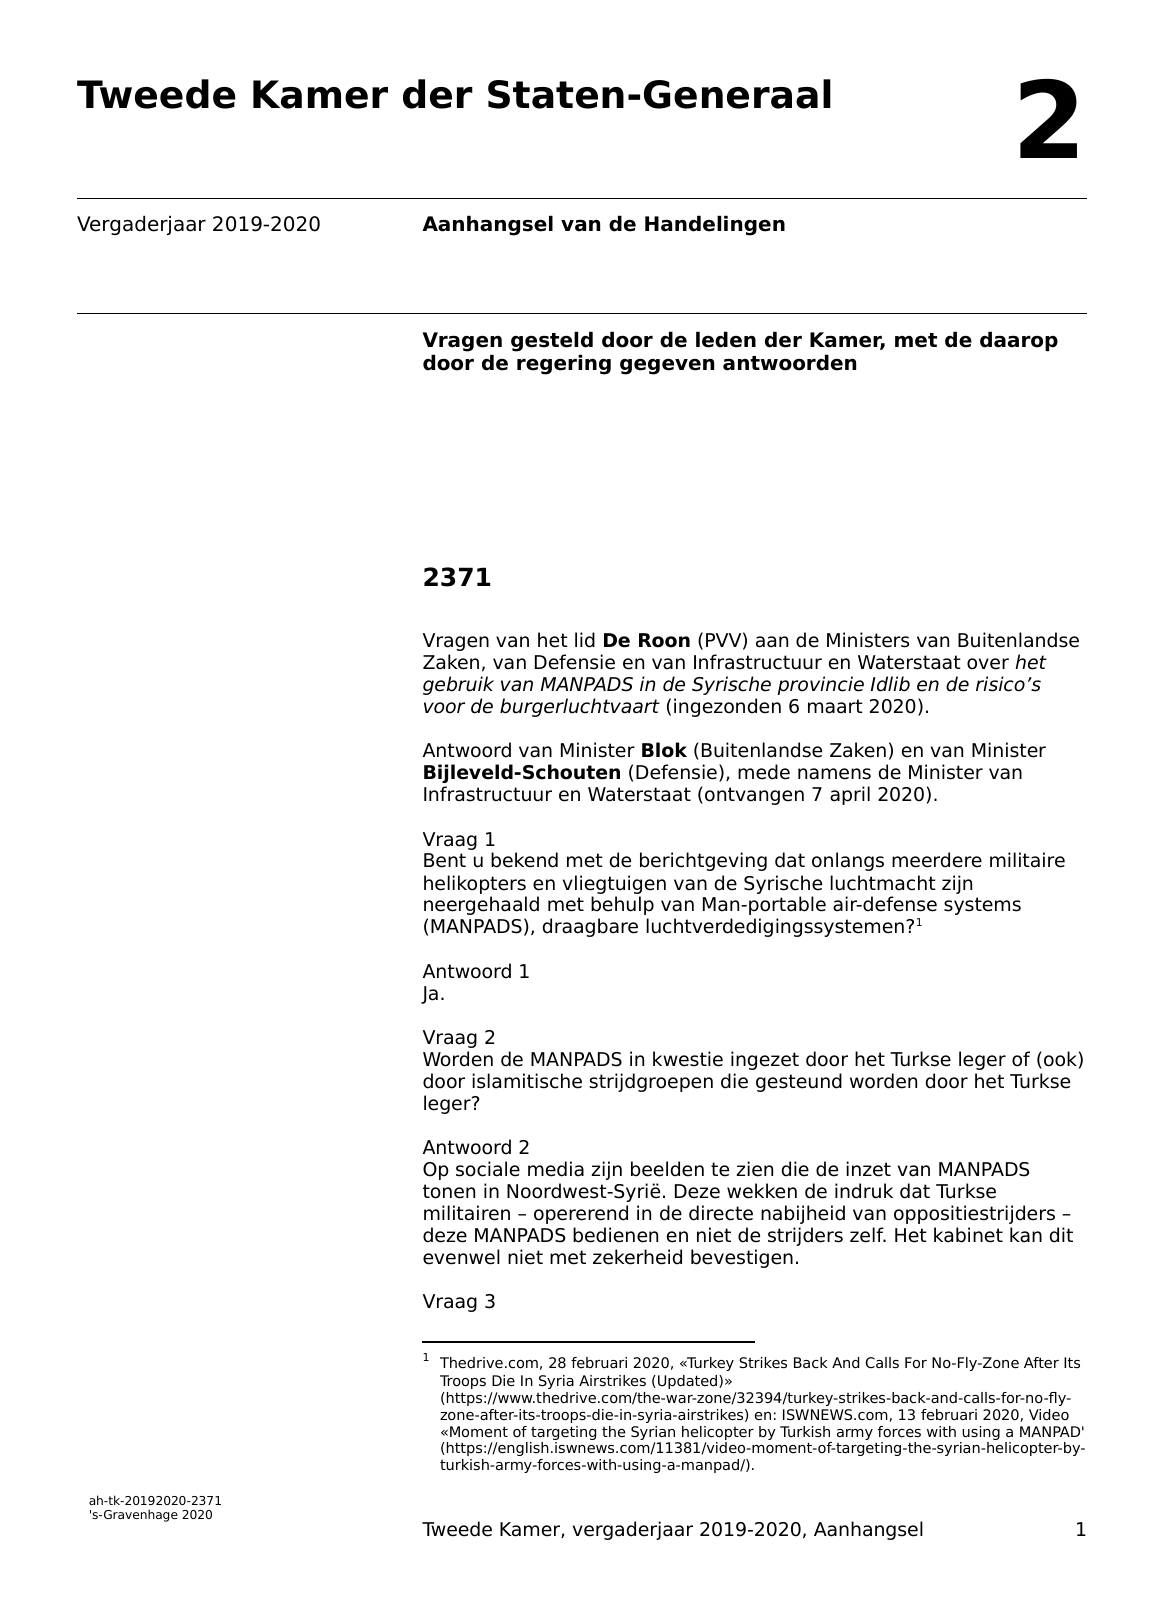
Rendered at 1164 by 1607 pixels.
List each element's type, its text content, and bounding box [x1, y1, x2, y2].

table_cell Aanhangsel van de Handelingen [422, 199, 1087, 313]
text Worden de MANPADS in kwestie ingezet door het Turkse leger of (ook) door islamitische strijdgroepen die gesteund worden door het Turkse leger? [422, 1049, 1087, 1114]
text Antwoord 2 [422, 1137, 1087, 1159]
text ah-tk-20192020-2371 [88, 1494, 323, 1508]
text 2371 [422, 563, 1087, 592]
table_cell Vragen gesteld door de leden der Kamer, met de daarop door de regering gegeven antwoorden [422, 314, 1087, 375]
table_header 2 [886, 59, 1087, 198]
text Vraag 2 [422, 1027, 1087, 1049]
text Op sociale media zijn beelden te zien die de inzet van MANPADS tonen in Noordwest-Syrië. Deze wekken de indruk dat Turkse militairen – opererend in de directe nabijheid van oppositiestrijders – deze MANPADS bedienen en niet de strijders zelf. Het kabinet kan dit evenwel niet met zekerheid bevestigen. [422, 1159, 1087, 1269]
text Bent u bekend met de berichtgeving dat onlangs meerdere militaire helikopters en vliegtuigen van de Syrische luchtmacht zijn neergehaald met behulp van Man-portable air-defense systems (MANPADS), draagbare luchtverdedigingssystemen? [422, 850, 1087, 938]
text Vraag 3 [422, 1291, 1087, 1313]
text Vragen van het lid De Roon (PVV) aan de Ministers van Buitenlandse Zaken, van Defensie en van Infrastructuur en Waterstaat over het gebruik van MANPADS in de Syrische provincie Idlib en de risico’s voor de burgerluchtvaart (ingezonden 6 maart 2020). [422, 630, 1087, 718]
text 's-Gravenhage 2020 [88, 1508, 323, 1522]
table_header Tweede Kamer der Staten-Generaal [77, 59, 886, 198]
text Vraag 1 [422, 828, 1087, 850]
table_cell [77, 314, 422, 375]
text Ja. [422, 982, 1087, 1004]
text Thedrive.com, 28 februari 2020, «Turkey Strikes Back And Calls For No-Fly-Zone After Its Troops Die In Syria Airstrikes (Updated)» (https://www.thedrive.com/the-war-zone/32394/turkey-strikes-back-and-calls-for-no-fly-zone-after-its-troops-die-in-syria-airstrikes) en: ISWNEWS.com, 13 februari 2020, Video «Moment of targeting the Syrian helicopter by Turkish army forces with using a MANPAD' (https://english.iswnews.com/11381/video-moment-of-targeting-the-syrian-helicopter-by-turkish-army-forces-with-using-a-manpad/). [422, 1351, 1087, 1474]
text Antwoord van Minister Blok (Buitenlandse Zaken) en van Minister Bijleveld-Schouten (Defensie), mede namens de Minister van Infrastructuur en Waterstaat (ontvangen 7 april 2020). [422, 740, 1087, 806]
table_cell Vergaderjaar 2019-2020 [77, 199, 422, 313]
text Antwoord 1 [422, 961, 1087, 982]
